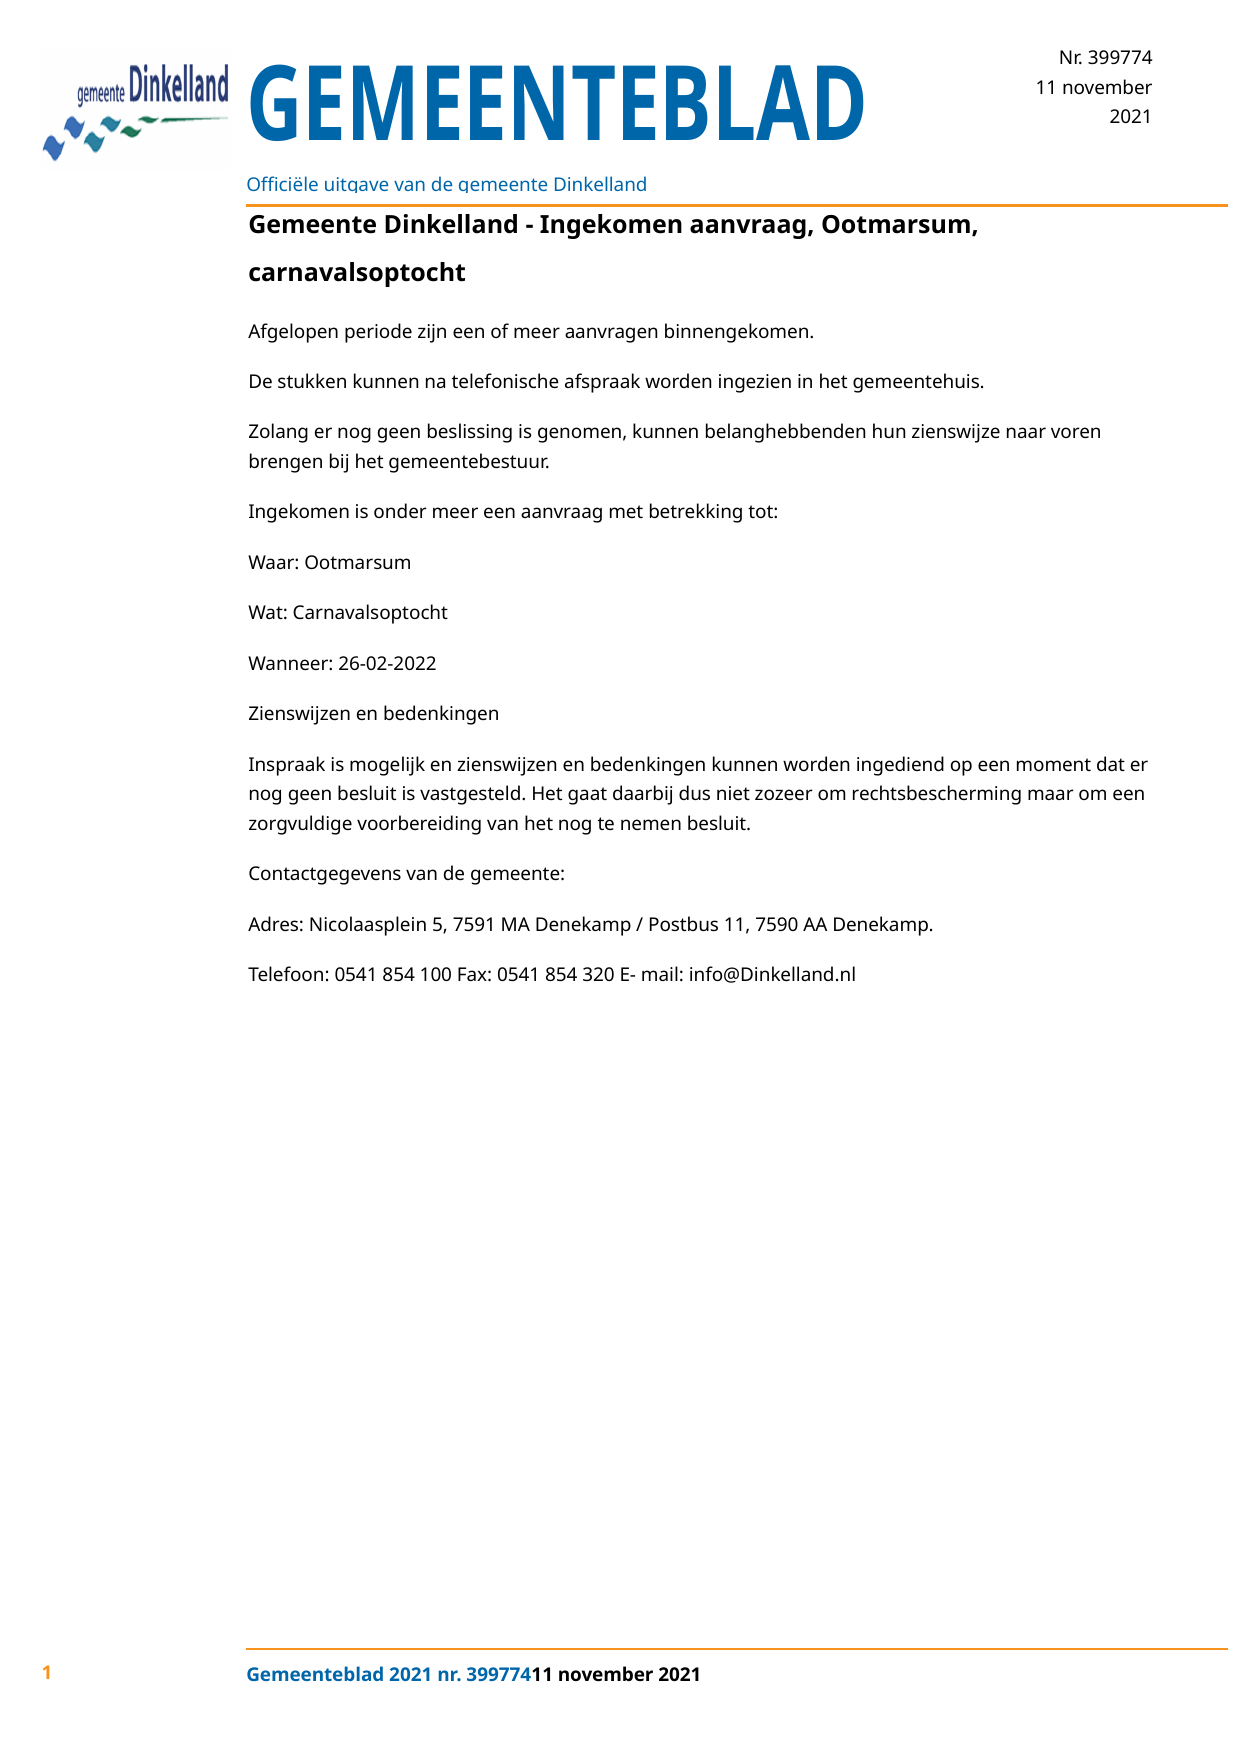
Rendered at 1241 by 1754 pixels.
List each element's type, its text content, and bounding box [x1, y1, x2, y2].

text De stukken kunnen na telefonische afspraak worden ingezien in het gemeentehuis. [248, 368, 1152, 394]
text Adres: Nicolaasplein 5, 7591 MA Denekamp / Postbus 11, 7590 AA Denekamp. [248, 911, 1152, 937]
text Contactgegevens van de gemeente: [248, 860, 1152, 886]
text Waar: Ootmarsum [248, 549, 1152, 575]
text Zienswijzen en bedenkingen [248, 700, 1152, 726]
text Gemeente Dinkelland - Ingekomen aanvraag, Ootmarsum, carnavalsoptocht [248, 207, 1152, 288]
text Afgelopen periode zijn een of meer aanvragen binnengekomen. [248, 318, 1152, 344]
text Ingekomen is onder meer een aanvraag met betrekking tot: [248, 499, 1152, 524]
picture [41, 47, 231, 172]
text Wat: Carnavalsoptocht [248, 599, 1152, 625]
text Wanneer: 26-02-2022 [248, 650, 1152, 676]
text Telefoon: 0541 854 100 Fax: 0541 854 320 E- mail: info@Dinkelland.nl [248, 961, 1152, 987]
text Zolang er nog geen beslissing is genomen, kunnen belanghebbenden hun zienswijze naar voren brengen bij het gemeentebestuur. [248, 419, 1152, 474]
text Inspraak is mogelijk en zienswijzen en bedenkingen kunnen worden ingediend op een moment dat er nog geen besluit is vastgesteld. Het gaat daarbij dus niet zozeer om rechtsbescherming maar om een zorgvuldige voorbereiding van het nog te nemen besluit. [248, 751, 1152, 836]
